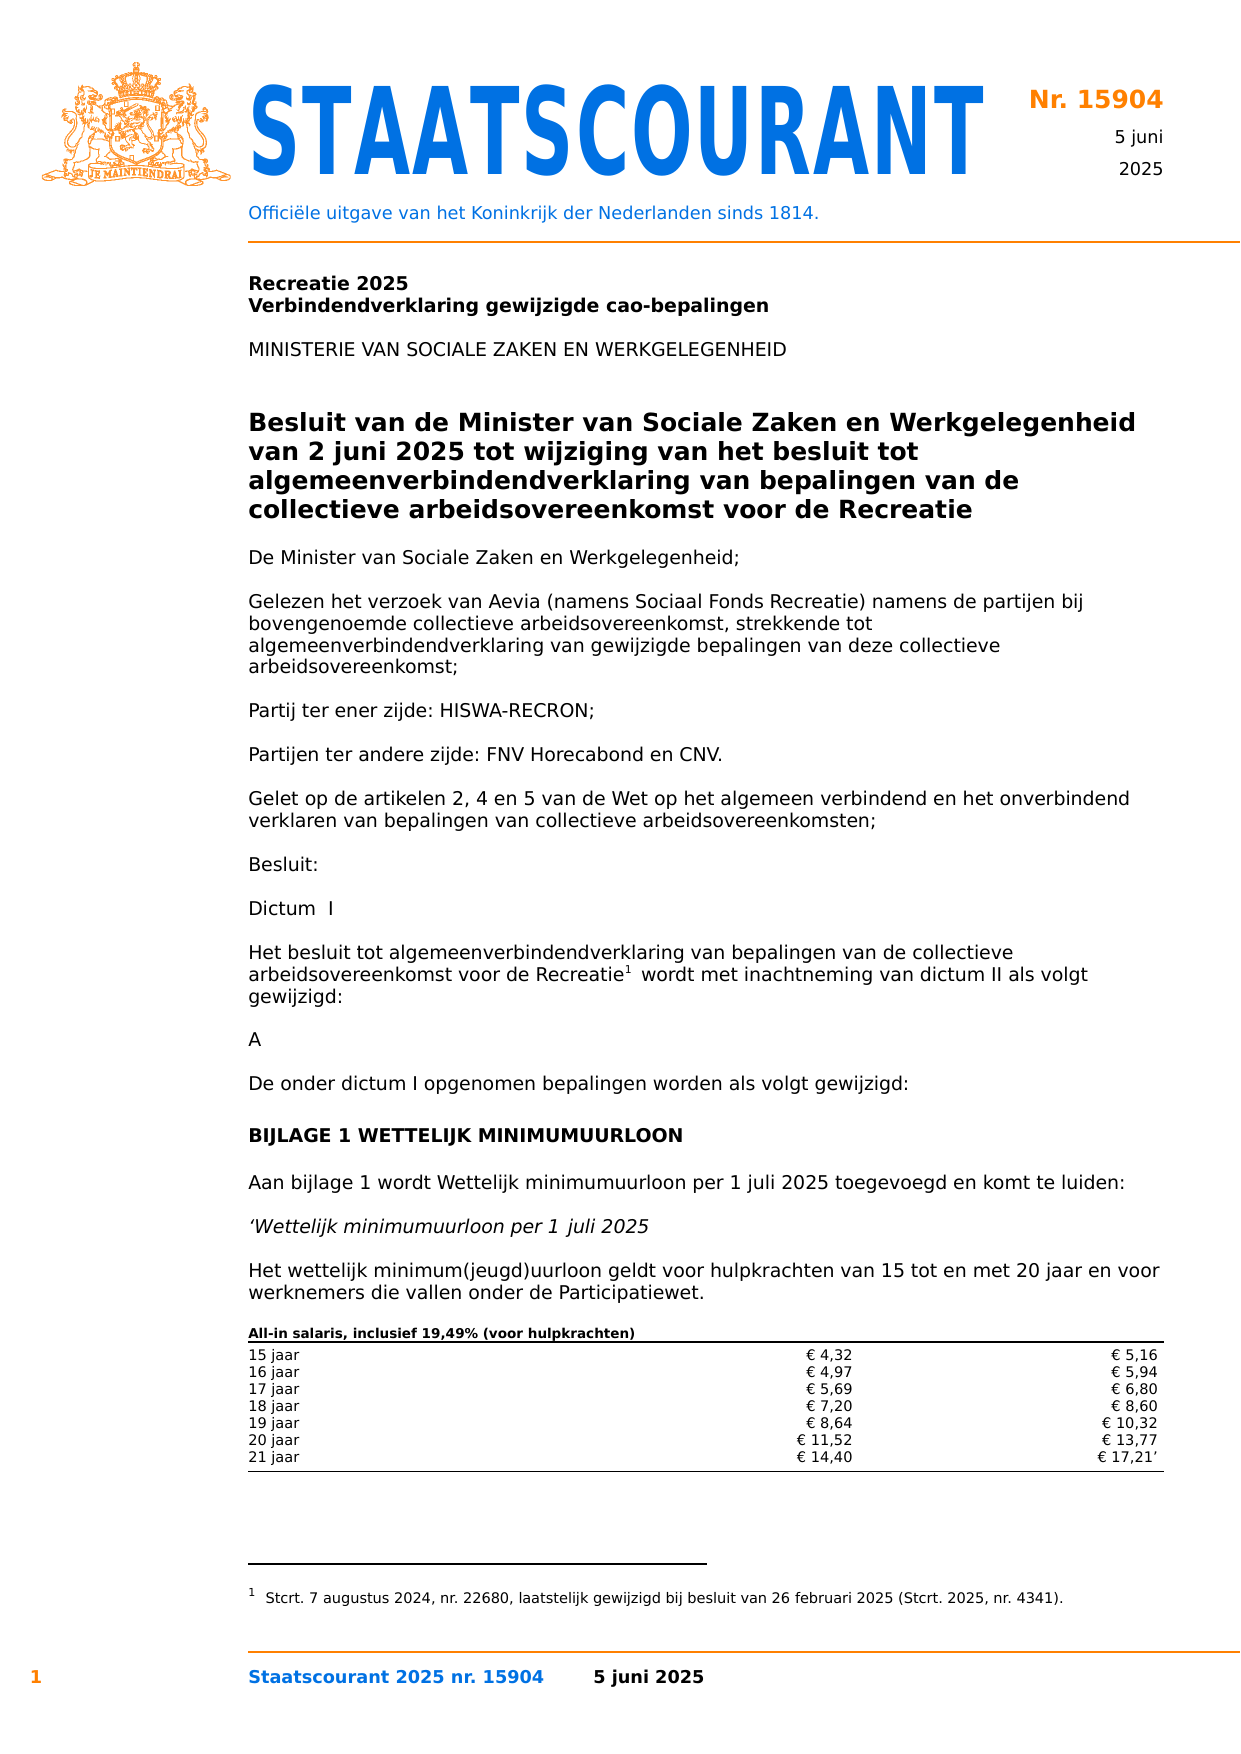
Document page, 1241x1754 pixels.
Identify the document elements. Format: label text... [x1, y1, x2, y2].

text Dictum I [248, 898, 1163, 920]
text Verbindendverklaring gewijzigde cao-bepalingen [248, 295, 1163, 317]
text Besluit: [248, 854, 1163, 876]
table_cell € 14,40 [553, 1449, 858, 1471]
text De Minister van Sociale Zaken en Werkgelegenheid; [248, 547, 1163, 569]
table_cell € 8,60 [858, 1398, 1163, 1415]
table_cell € 5,69 [553, 1381, 858, 1398]
text Gelet op de artikelen 2, 4 en 5 van de Wet op het algemeen verbindend en het onverbindend verklaren van bepalingen van collectieve arbeidsovereenkomsten; [248, 788, 1163, 832]
text Het besluit tot algemeenverbindendverklaring van bepalingen van de collectieve arbeidsovereenkomst voor de Recreatie wordt met inachtneming van dictum II als volgt gewijzigd: [248, 942, 1163, 1007]
table_cell € 4,97 [553, 1364, 858, 1381]
text Gelezen het verzoek van Aevia (namens Sociaal Fonds Recreatie) namens de partijen bij bovengenoemde collectieve arbeidsovereenkomst, strekkende tot algemeenverbindendverklaring van gewijzigde bepalingen van deze collectieve arbeidsovereenkomst; [248, 591, 1163, 678]
table_cell € 13,77 [858, 1432, 1163, 1449]
table_cell 18 jaar [248, 1398, 553, 1415]
table_cell 2025 [998, 153, 1240, 203]
table_cell 20 jaar [248, 1432, 553, 1449]
text A [248, 1029, 1163, 1051]
table_cell 15 jaar [248, 1343, 553, 1364]
text Aan bijlage 1 wordt Wettelijk minimumuurloon per 1 juli 2025 toegevoegd en komt te luiden: [248, 1172, 1163, 1194]
text De onder dictum I opgenomen bepalingen worden als volgt gewijzigd: [248, 1073, 1163, 1095]
text Het wettelijk minimum(jeugd)uurloon geldt voor hulpkrachten van 15 tot en met 20 jaar en voor werknemers die vallen onder de Participatiewet. [248, 1260, 1163, 1304]
subtitle BIJLAGE 1 WETTELIJK MINIMUMUURLOON [248, 1125, 1163, 1147]
table_cell € 11,52 [553, 1432, 858, 1449]
table_cell € 7,20 [553, 1398, 858, 1415]
table_cell 21 jaar [248, 1449, 553, 1471]
text MINISTERIE VAN SOCIALE ZAKEN EN WERKGELEGENHEID [248, 339, 1163, 361]
table_cell Officiële uitgave van het Koninkrijk der Nederlanden sinds 1814. [248, 203, 1240, 241]
table_cell € 6,80 [858, 1381, 1163, 1398]
table_header Nr. 15904 [998, 62, 1240, 121]
table_cell 5 juni [998, 121, 1240, 153]
text Partij ter ener zijde: HISWA-RECRON; [248, 700, 1163, 722]
text Stcrt. 7 augustus 2024, nr. 22680, laatstelijk gewijzigd bij besluit van 26 februari 2025 (Stcrt. 2025, nr. 4341). [248, 1586, 1163, 1608]
subtitle Besluit van de Minister van Sociale Zaken en Werkgelegenheid van 2 juni 2025 tot wijziging van het besluit tot algemeenverbindendverklaring van bepalingen van de collectieve arbeidsovereenkomst voor de Recreatie [248, 408, 1163, 525]
table_cell € 8,64 [553, 1415, 858, 1432]
table_cell € 17,21’ [858, 1449, 1163, 1471]
table_cell € 4,32 [553, 1343, 858, 1364]
table_cell 19 jaar [248, 1415, 553, 1432]
table_cell € 5,94 [858, 1364, 1163, 1381]
table_header All-in salaris, inclusief 19,49% (voor hulpkrachten) [248, 1326, 1163, 1341]
picture [41, 62, 231, 186]
table_header STAATSCOURANT [248, 62, 998, 203]
subtitle ‘Wettelijk minimumuurloon per 1 juli 2025 [248, 1216, 1163, 1238]
text Recreatie 2025 [248, 273, 1163, 295]
table_cell 17 jaar [248, 1381, 553, 1398]
table_cell 16 jaar [248, 1364, 553, 1381]
table_header [25, 62, 248, 241]
text Partijen ter andere zijde: FNV Horecabond en CNV. [248, 744, 1163, 766]
table_cell € 10,32 [858, 1415, 1163, 1432]
table_cell € 5,16 [858, 1343, 1163, 1364]
